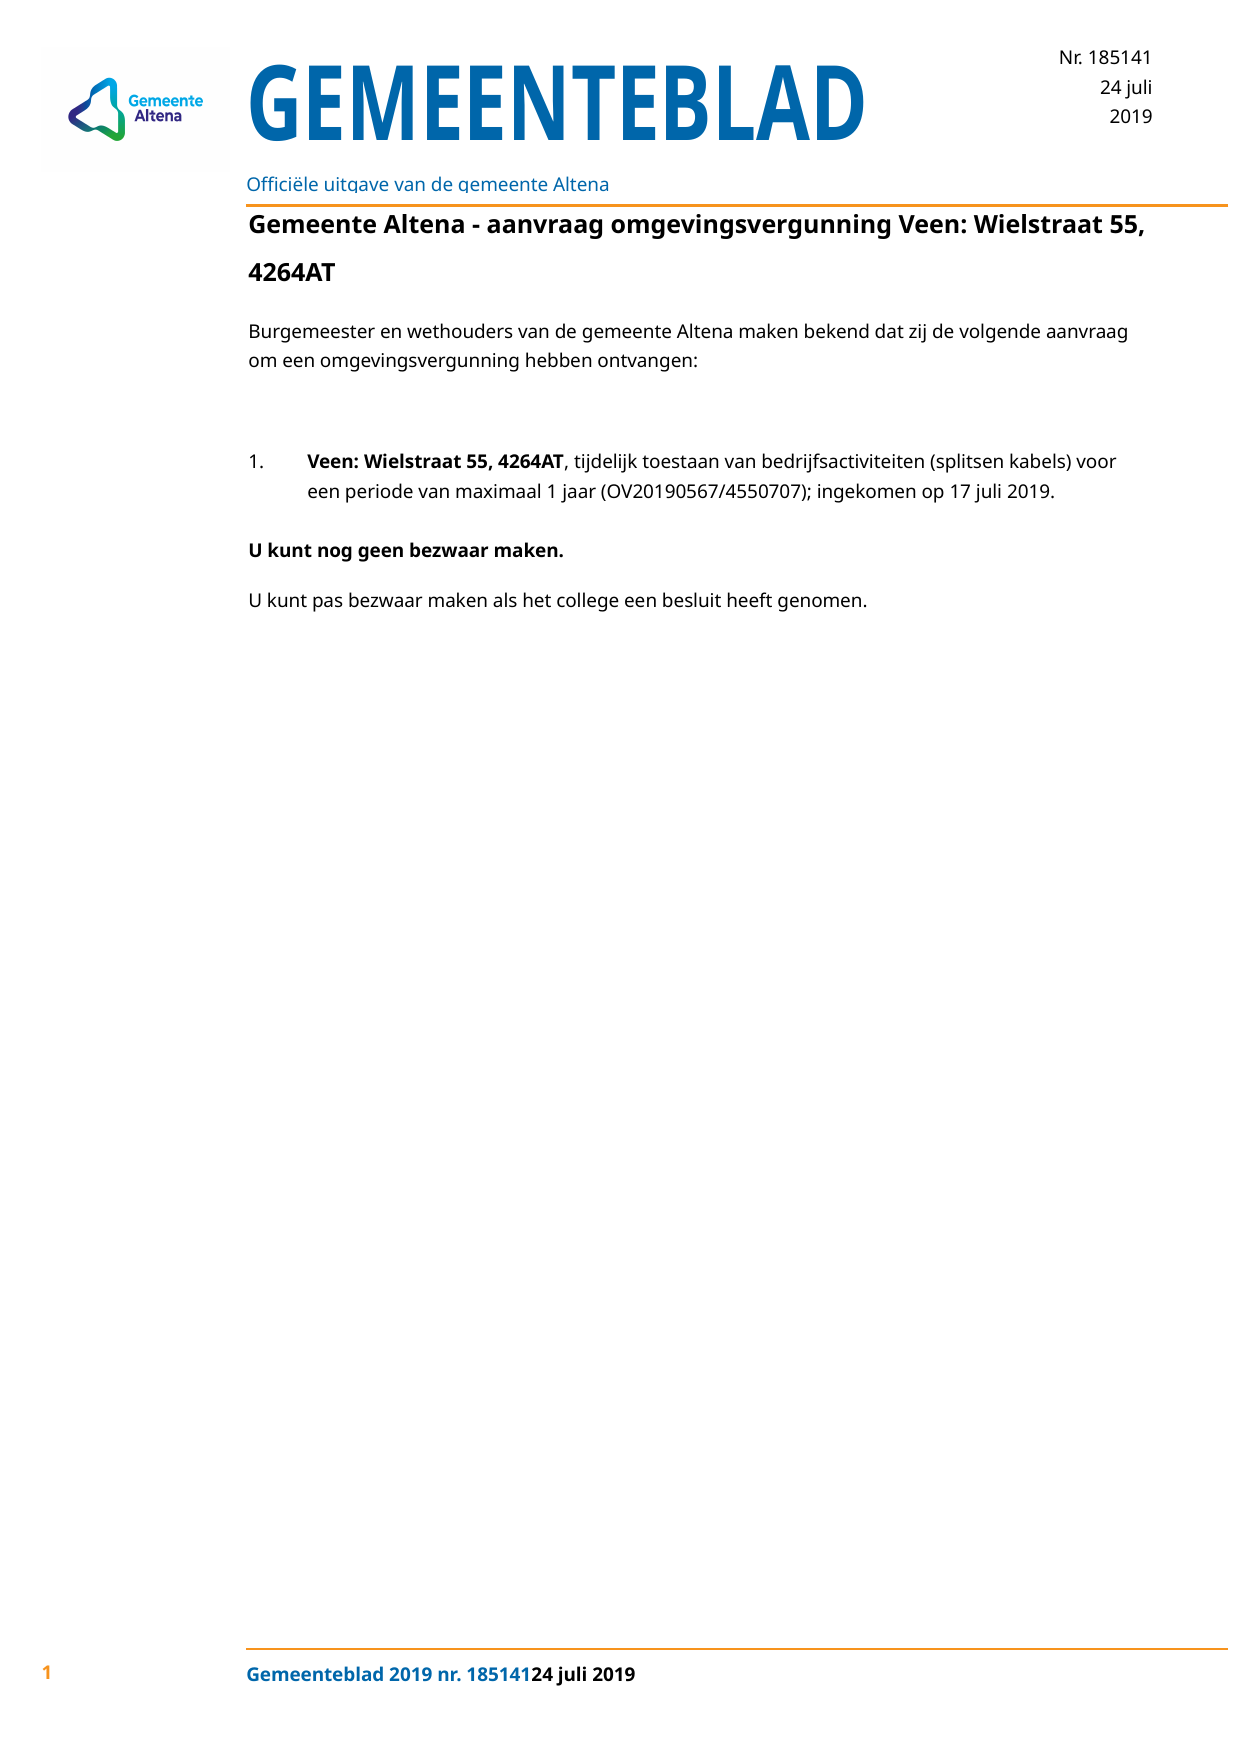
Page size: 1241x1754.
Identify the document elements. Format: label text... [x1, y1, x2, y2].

text Burgemeester en wethouders van de gemeente Altena maken bekend dat zij de volgende aanvraag om een omgevingsvergunning hebben ontvangen: [248, 318, 1152, 373]
text Gemeente Altena - aanvraag omgevingsvergunning Veen: Wielstraat 55, 4264AT [248, 207, 1152, 288]
picture [41, 47, 231, 172]
text U kunt pas bezwaar maken als het college een besluit heeft genomen. [248, 587, 1152, 613]
text U kunt nog geen bezwaar maken. [248, 537, 1152, 563]
list Veen: Wielstraat 55, 4264AT, tijdelijk toestaan van bedrijfsactiviteiten (splitsen kabels) voor een periode van maximaal 1 jaar (OV20190567/4550707); ingekomen op 17 juli 2019. [248, 448, 1152, 504]
